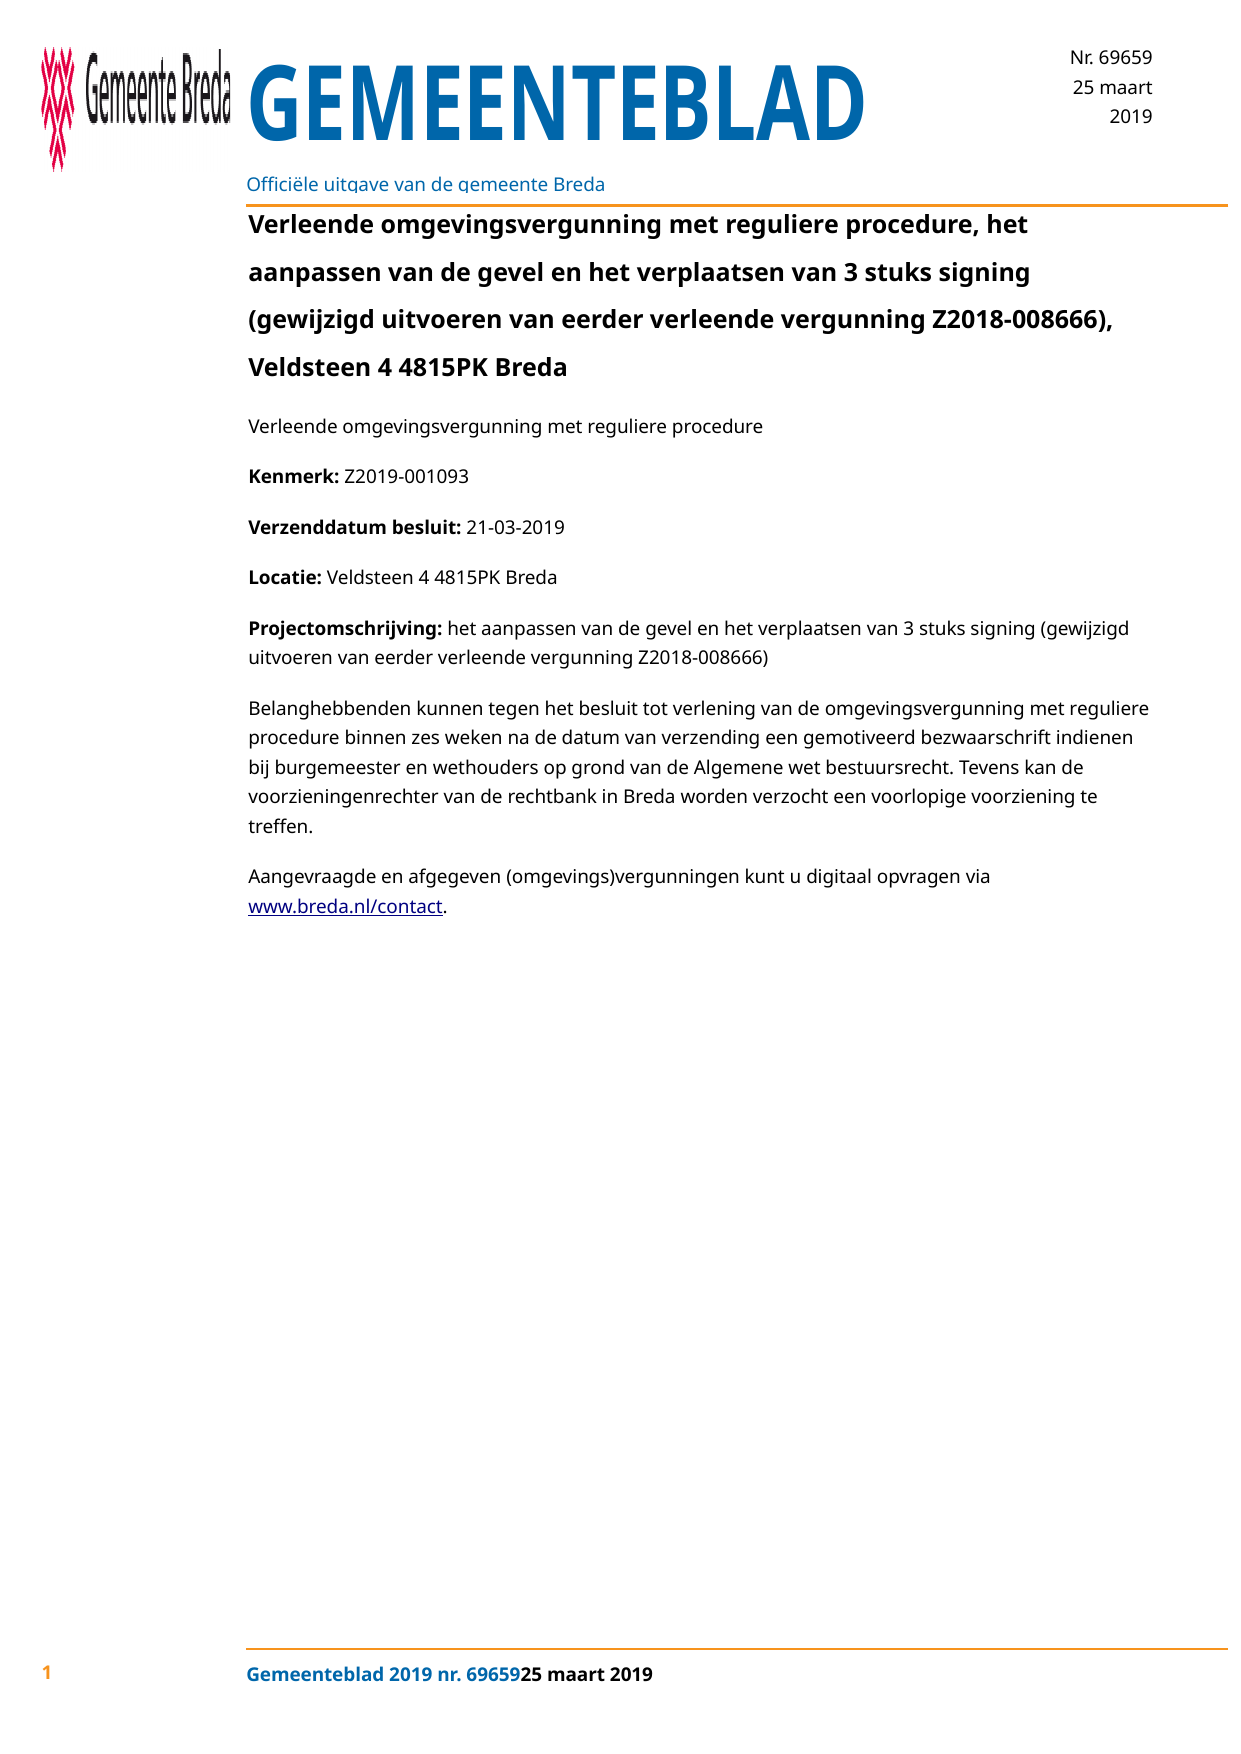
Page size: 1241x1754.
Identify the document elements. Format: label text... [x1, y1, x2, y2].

text Aangevraagde en afgegeven (omgevings)vergunningen kunt u digitaal opvragen via www.breda.nl/contact. [248, 863, 1152, 919]
text Kenmerk: Z2019-001093 [248, 463, 1152, 489]
text Verzenddatum besluit: 21-03-2019 [248, 514, 1152, 540]
text Belanghebbenden kunnen tegen het besluit tot verlening van de omgevingsvergunning met reguliere procedure binnen zes weken na de datum van verzending een gemotiveerd bezwaarschrift indienen bij burgemeester en wethouders op grond van de Algemene wet bestuursrecht. Tevens kan de voorzieningenrechter van de rechtbank in Breda worden verzocht een voorlopige voorziening te treffen. [248, 695, 1152, 839]
text Verleende omgevingsvergunning met reguliere procedure, het aanpassen van de gevel en het verplaatsen van 3 stuks signing (gewijzigd uitvoeren van eerder verleende vergunning Z2018-008666), Veldsteen 4 4815PK Breda [248, 207, 1152, 384]
picture [41, 47, 231, 172]
text Projectomschrijving: het aanpassen van de gevel en het verplaatsen van 3 stuks signing (gewijzigd uitvoeren van eerder verleende vergunning Z2018-008666) [248, 615, 1152, 670]
text Verleende omgevingsvergunning met reguliere procedure [248, 413, 1152, 439]
text Locatie: Veldsteen 4 4815PK Breda [248, 564, 1152, 590]
